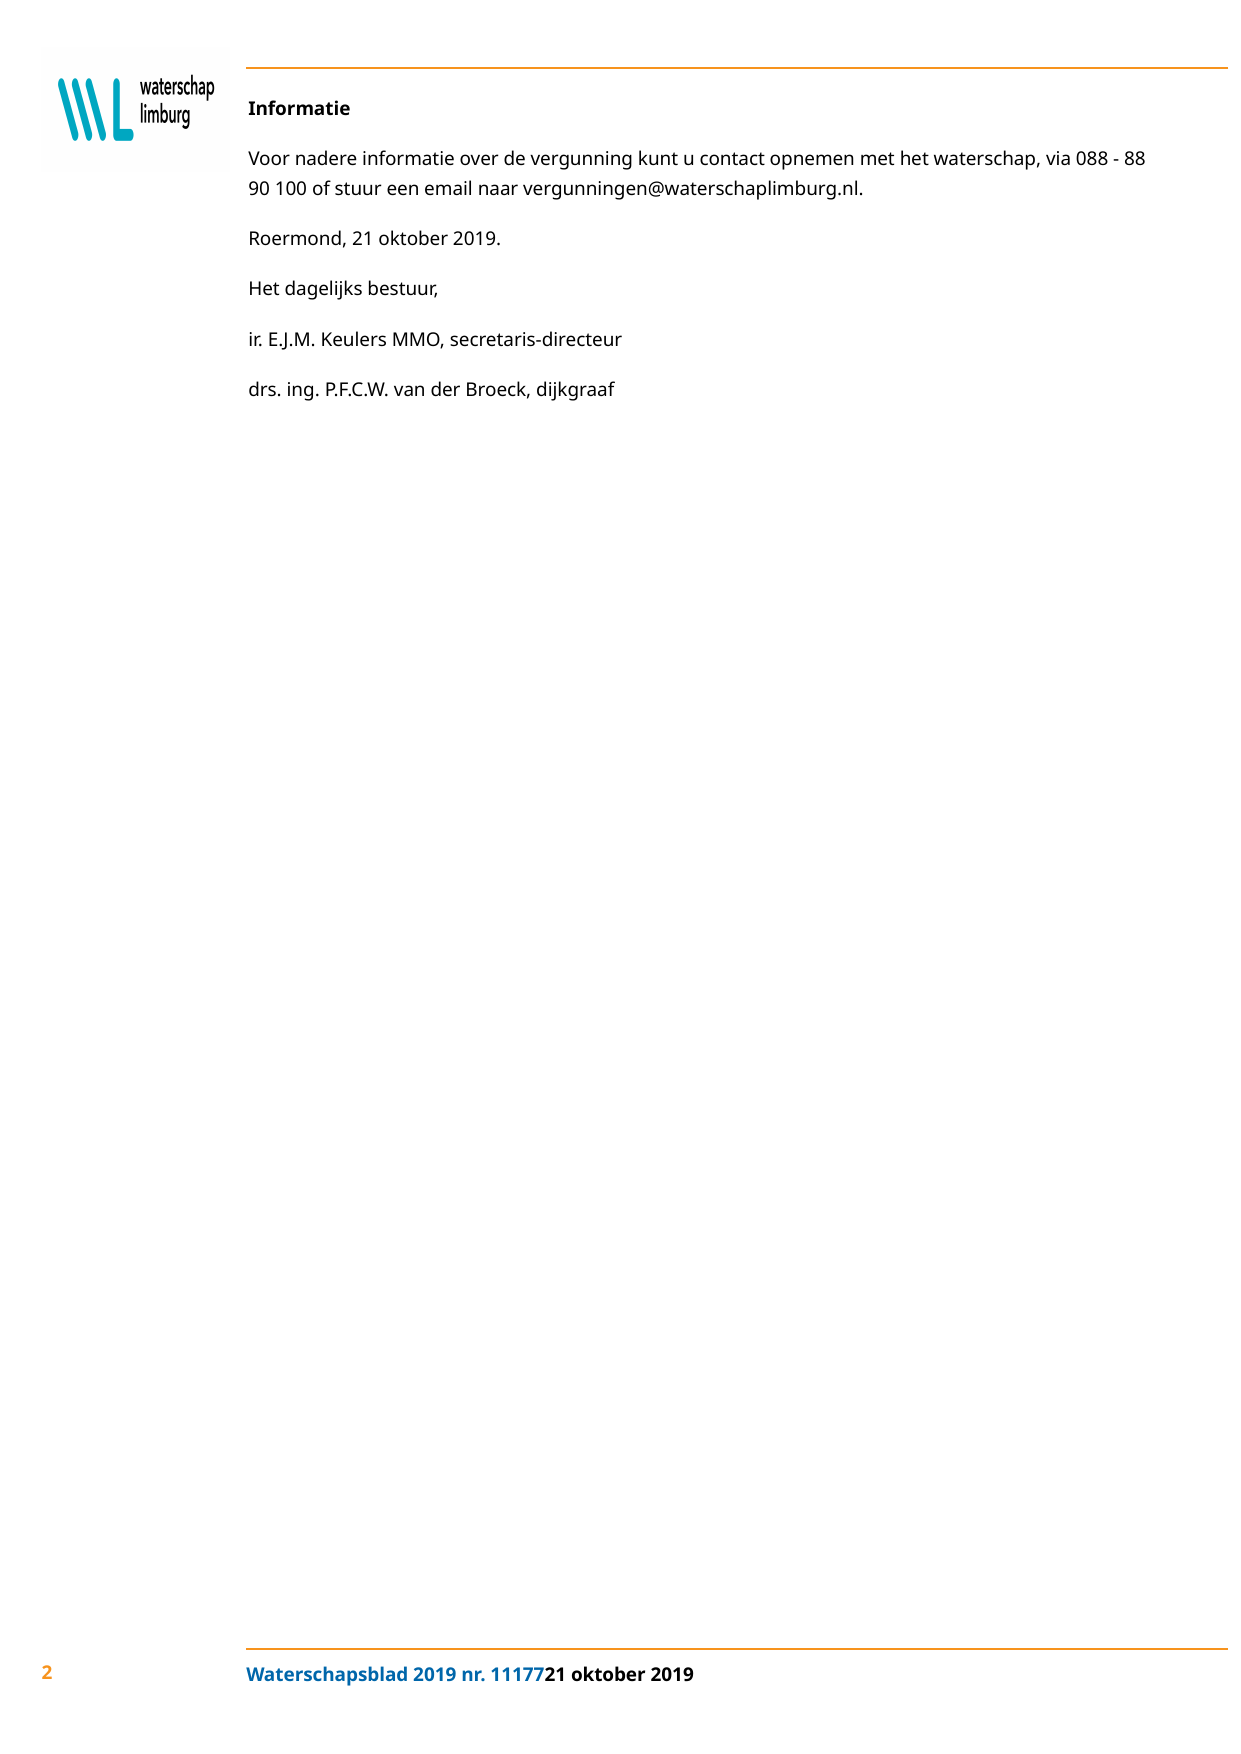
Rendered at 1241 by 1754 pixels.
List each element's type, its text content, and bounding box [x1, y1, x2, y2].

text drs. ing. P.F.C.W. van der Broeck, dijkgraaf [248, 376, 1152, 402]
picture [41, 47, 231, 172]
text Voor nadere informatie over de vergunning kunt u contact opnemen met het waterschap, via 088 - 88 90 100 of stuur een email naar vergunningen@waterschaplimburg.nl. [248, 145, 1152, 201]
text Informatie [248, 95, 1152, 121]
text Het dagelijks bestuur, [248, 276, 1152, 301]
text ir. E.J.M. Keulers MMO, secretaris-directeur [248, 326, 1152, 352]
text Roermond, 21 oktober 2019. [248, 225, 1152, 251]
